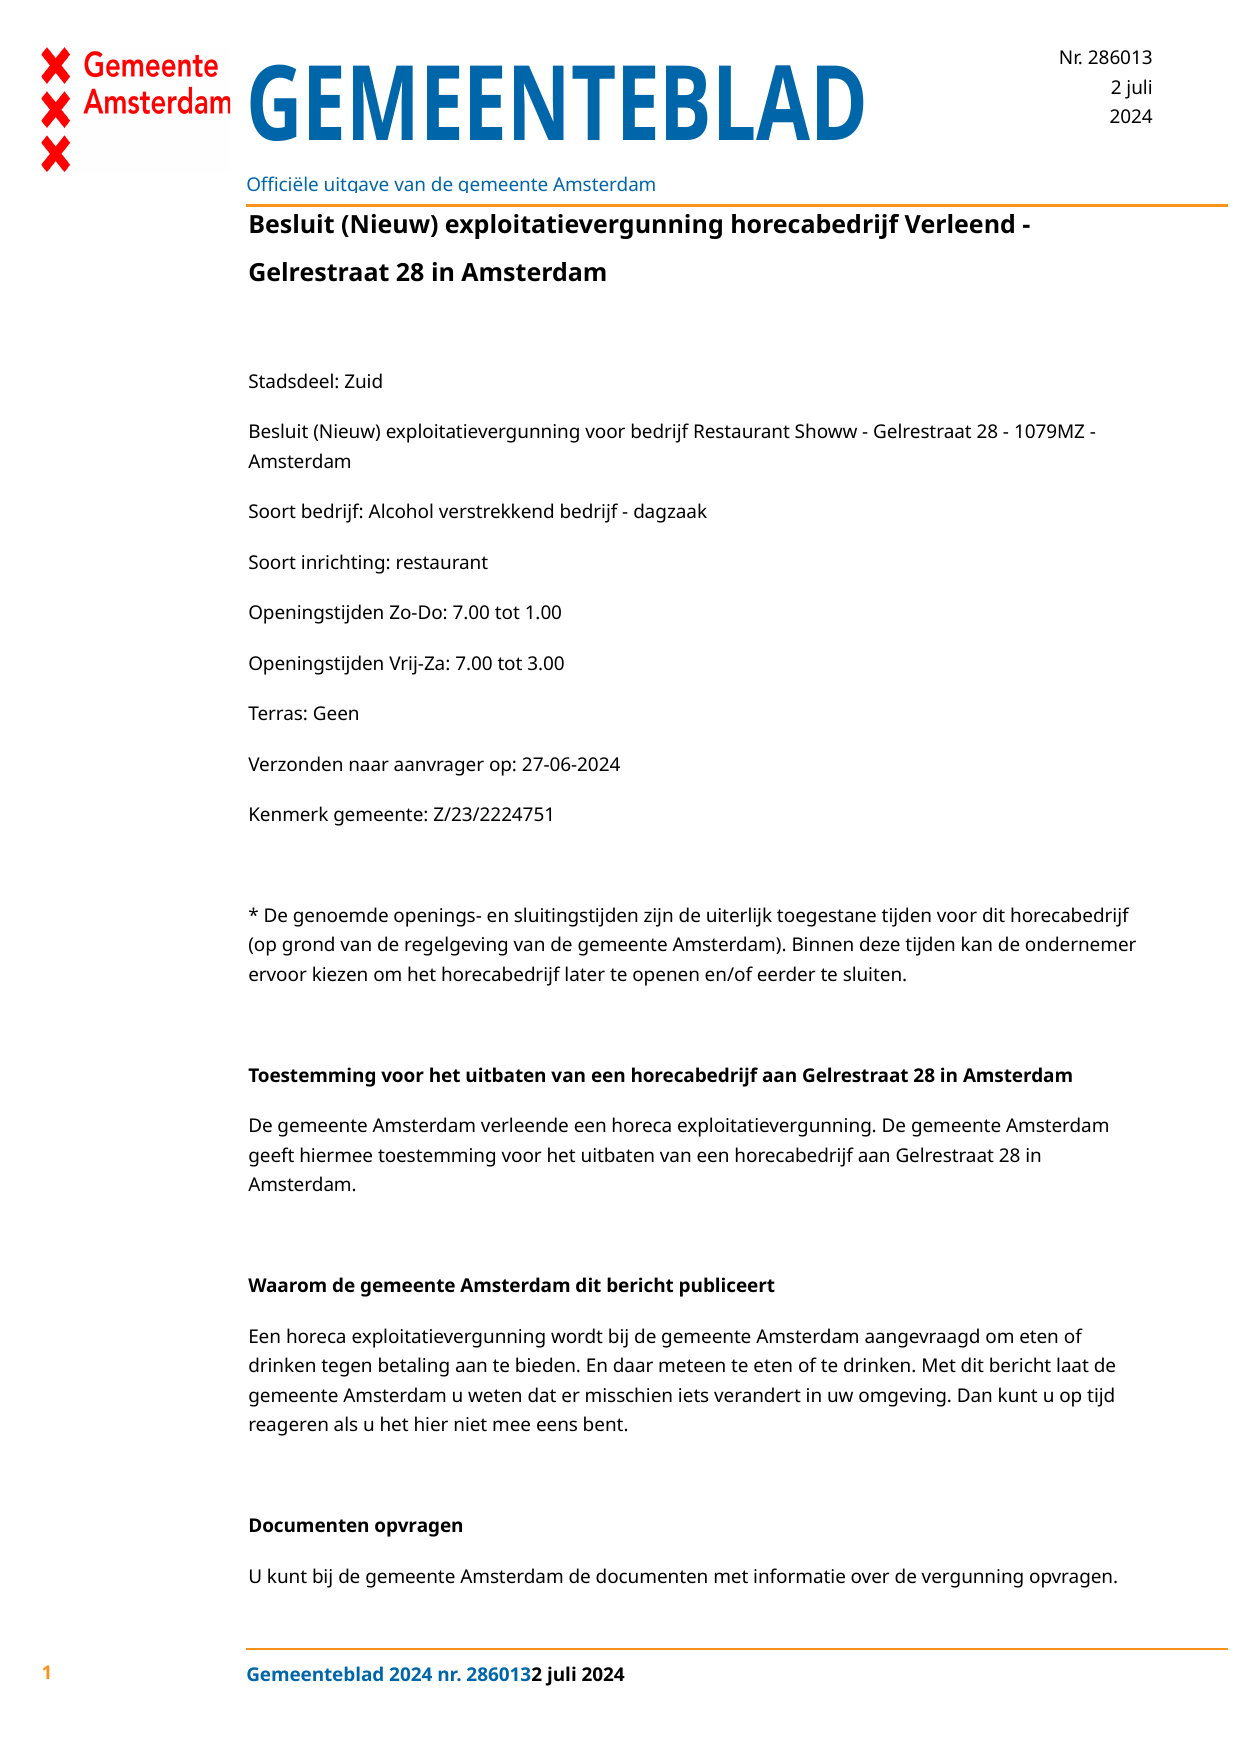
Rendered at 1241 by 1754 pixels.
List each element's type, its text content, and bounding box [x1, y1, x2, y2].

text Kenmerk gemeente: Z/23/2224751 [248, 801, 1152, 827]
picture [41, 47, 231, 172]
text U kunt bij de gemeente Amsterdam de documenten met informatie over de vergunning opvragen. [248, 1563, 1152, 1589]
text Besluit (Nieuw) exploitatievergunning voor bedrijf Restaurant Showw - Gelrestraat 28 - 1079MZ - Amsterdam [248, 419, 1152, 474]
text Openingstijden Vrij-Za: 7.00 tot 3.00 [248, 650, 1152, 676]
text Verzonden naar aanvrager op: 27-06-2024 [248, 751, 1152, 777]
text De gemeente Amsterdam verleende een horeca exploitatievergunning. De gemeente Amsterdam geeft hiermee toestemming voor het uitbaten van een horecabedrijf aan Gelrestraat 28 in Amsterdam. [248, 1112, 1152, 1197]
text Soort bedrijf: Alcohol verstrekkend bedrijf - dagzaak [248, 499, 1152, 524]
text Toestemming voor het uitbaten van een horecabedrijf aan Gelrestraat 28 in Amsterdam [248, 1062, 1152, 1088]
text Openingstijden Zo-Do: 7.00 tot 1.00 [248, 599, 1152, 625]
text Terras: Geen [248, 700, 1152, 726]
text Een horeca exploitatievergunning wordt bij de gemeente Amsterdam aangevraagd om eten of drinken tegen betaling aan te bieden. En daar meteen te eten of te drinken. Met dit bericht laat de gemeente Amsterdam u weten dat er misschien iets verandert in uw omgeving. Dan kunt u op tijd reageren als u het hier niet mee eens bent. [248, 1323, 1152, 1437]
text Documenten opvragen [248, 1512, 1152, 1538]
text Waarom de gemeente Amsterdam dit bericht publiceert [248, 1272, 1152, 1298]
text * De genoemde openings- en sluitingstijden zijn de uiterlijk toegestane tijden voor dit horecabedrijf (op grond van de regelgeving van de gemeente Amsterdam). Binnen deze tijden kan de ondernemer ervoor kiezen om het horecabedrijf later te openen en/of eerder te sluiten. [248, 902, 1152, 987]
text Besluit (Nieuw) exploitatievergunning horecabedrijf Verleend - Gelrestraat 28 in Amsterdam [248, 207, 1152, 288]
text Soort inrichting: restaurant [248, 549, 1152, 575]
text Stadsdeel: Zuid [248, 368, 1152, 394]
